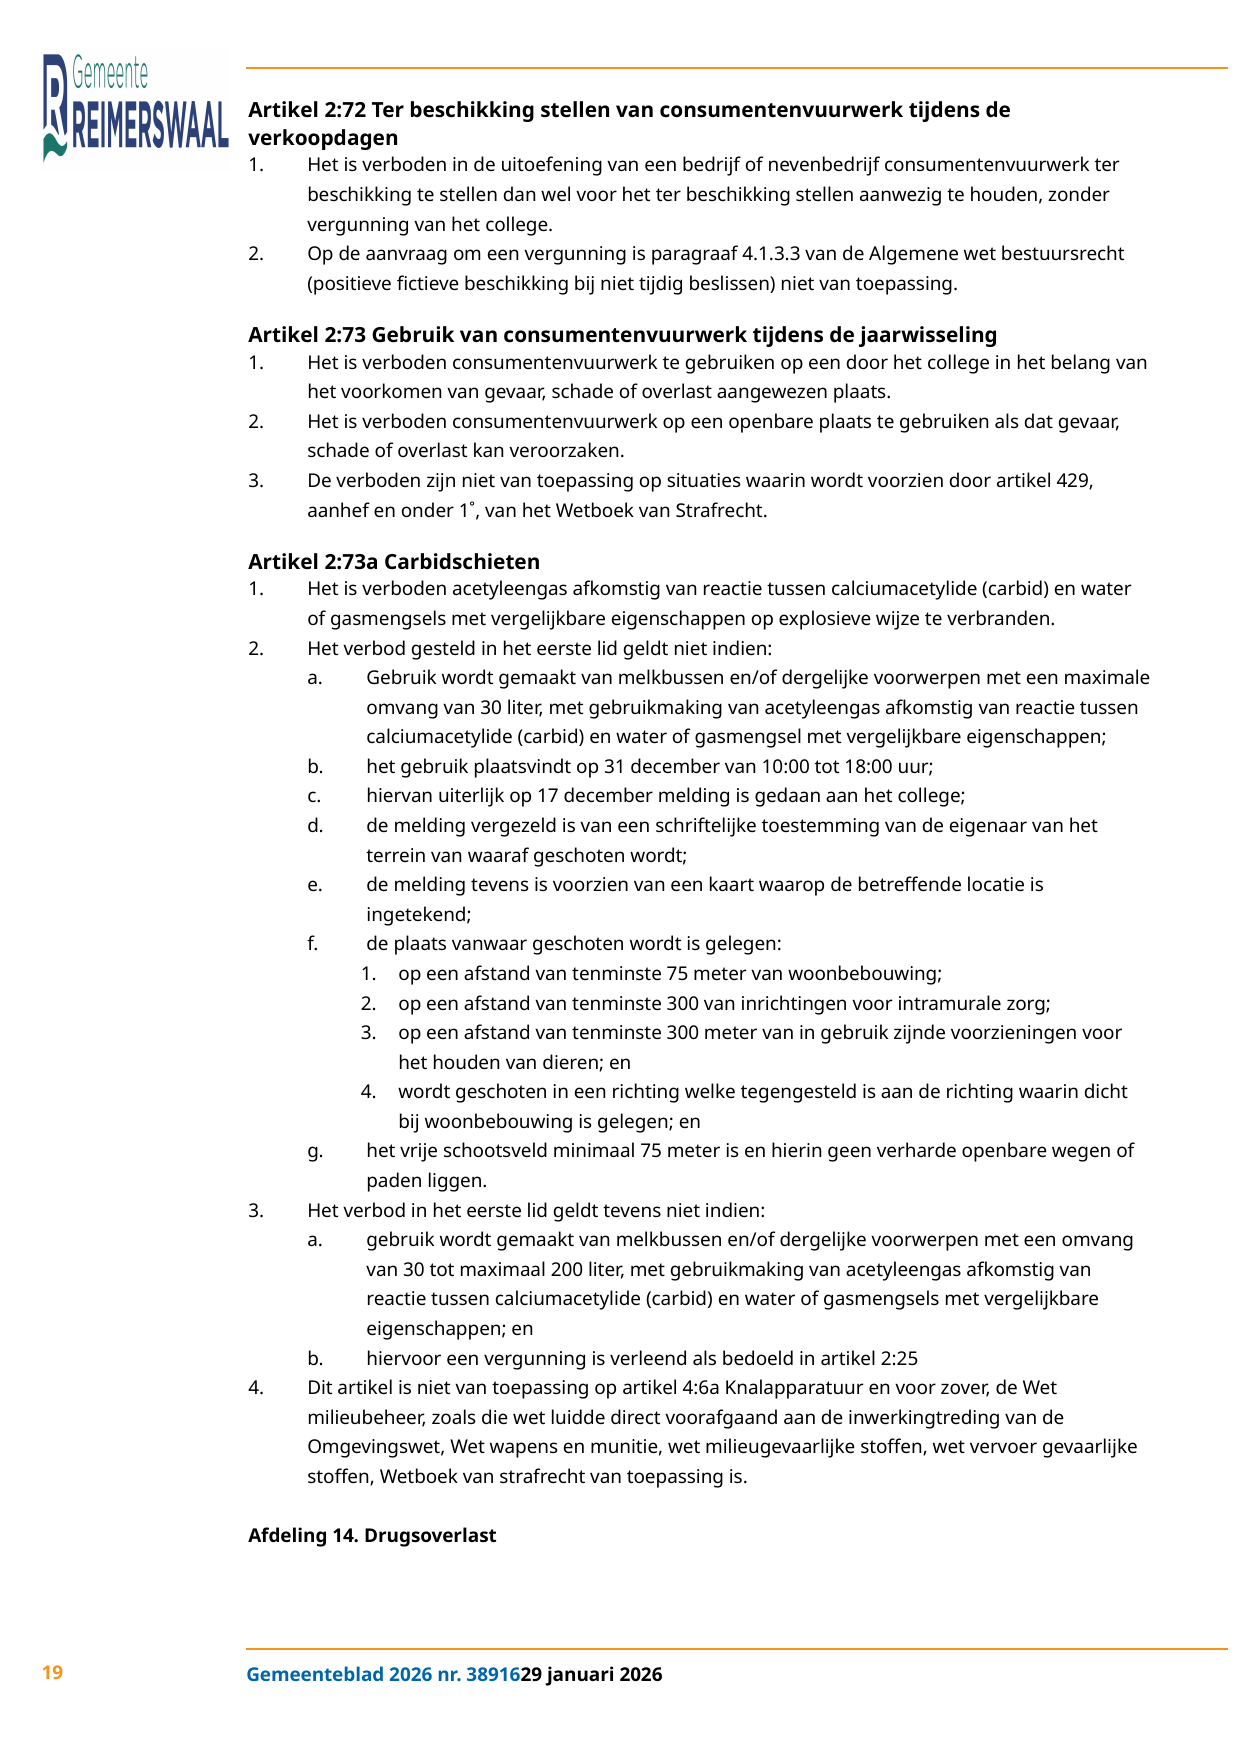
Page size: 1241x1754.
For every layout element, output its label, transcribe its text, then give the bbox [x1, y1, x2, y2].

text Artikel 2:73a Carbidschieten [248, 547, 1152, 576]
list op een afstand van tenminste 75 meter van woonbebouwing; [361, 960, 1152, 986]
text Artikel 2:73 Gebruik van consumentenvuurwerk tijdens de jaarwisseling [248, 320, 1152, 349]
list het vrije schootsveld minimaal 75 meter is en hierin geen verharde openbare wegen of paden liggen. [307, 1138, 1152, 1193]
list Het is verboden consumentenvuurwerk op een openbare plaats te gebruiken als dat gevaar, schade of overlast kan veroorzaken. [248, 408, 1152, 463]
list wordt geschoten in een richting welke tegengesteld is aan de richting waarin dicht bij woonbebouwing is gelegen; en [361, 1078, 1152, 1134]
list gebruik wordt gemaakt van melkbussen en/of dergelijke voorwerpen met een omvang van 30 tot maximaal 200 liter, met gebruikmaking van acetyleengas afkomstig van reactie tussen calciumacetylide (carbid) en water of gasmengsels met vergelijkbare eigenschappen; en [307, 1226, 1152, 1341]
list De verboden zijn niet van toepassing op situaties waarin wordt voorzien door artikel 429, aanhef en onder 1˚, van het Wetboek van Strafrecht. [248, 467, 1152, 522]
list Het verbod gesteld in het eerste lid geldt niet indien: [248, 635, 1152, 661]
list hiervan uiterlijk op 17 december melding is gedaan aan het college; [307, 783, 1152, 808]
list Het is verboden in de uitoefening van een bedrijf of nevenbedrijf consumentenvuurwerk ter beschikking te stellen dan wel voor het ter beschikking stellen aanwezig te houden, zonder vergunning van het college. [248, 152, 1152, 237]
list Gebruik wordt gemaakt van melkbussen en/of dergelijke voorwerpen met een maximale omvang van 30 liter, met gebruikmaking van acetyleengas afkomstig van reactie tussen calciumacetylide (carbid) en water of gasmengsel met vergelijkbare eigenschappen; [307, 664, 1152, 749]
list Het verbod in het eerste lid geldt tevens niet indien: [248, 1197, 1152, 1223]
list Het is verboden consumentenvuurwerk te gebruiken op een door het college in het belang van het voorkomen van gevaar, schade of overlast aangewezen plaats. [248, 349, 1152, 404]
list op een afstand van tenminste 300 meter van in gebruik zijnde voorzieningen voor het houden van dieren; en [361, 1019, 1152, 1075]
list Dit artikel is niet van toepassing op artikel 4:6a Knalapparatuur en voor zover, de Wet milieubeheer, zoals die wet luidde direct voorafgaand aan de inwerkingtreding van de Omgevingswet, Wet wapens en munitie, wet milieugevaarlijke stoffen, wet vervoer gevaarlijke stoffen, Wetboek van strafrecht van toepassing is. [248, 1374, 1152, 1489]
list de plaats vanwaar geschoten wordt is gelegen: [307, 931, 1152, 956]
list Op de aanvraag om een vergunning is paragraaf 4.1.3.3 van de Algemene wet bestuursrecht (positieve fictieve beschikking bij niet tijdig beslissen) niet van toepassing. [248, 240, 1152, 296]
list de melding vergezeld is van een schriftelijke toestemming van de eigenaar van het terrein van waaraf geschoten wordt; [307, 812, 1152, 868]
text Artikel 2:72 Ter beschikking stellen van consumentenvuurwerk tijdens de verkoopdagen [248, 95, 1152, 152]
list op een afstand van tenminste 300 van inrichtingen voor intramurale zorg; [361, 990, 1152, 1016]
list het gebruik plaatsvindt op 31 december van 10:00 tot 18:00 uur; [307, 753, 1152, 779]
text Afdeling 14. Drugsoverlast [248, 1522, 1152, 1548]
picture [41, 47, 231, 172]
list hiervoor een vergunning is verleend als bedoeld in artikel 2:25 [307, 1345, 1152, 1371]
list Het is verboden acetyleengas afkomstig van reactie tussen calciumacetylide (carbid) en water of gasmengsels met vergelijkbare eigenschappen op explosieve wijze te verbranden. [248, 576, 1152, 631]
list de melding tevens is voorzien van een kaart waarop de betreffende locatie is ingetekend; [307, 871, 1152, 927]
